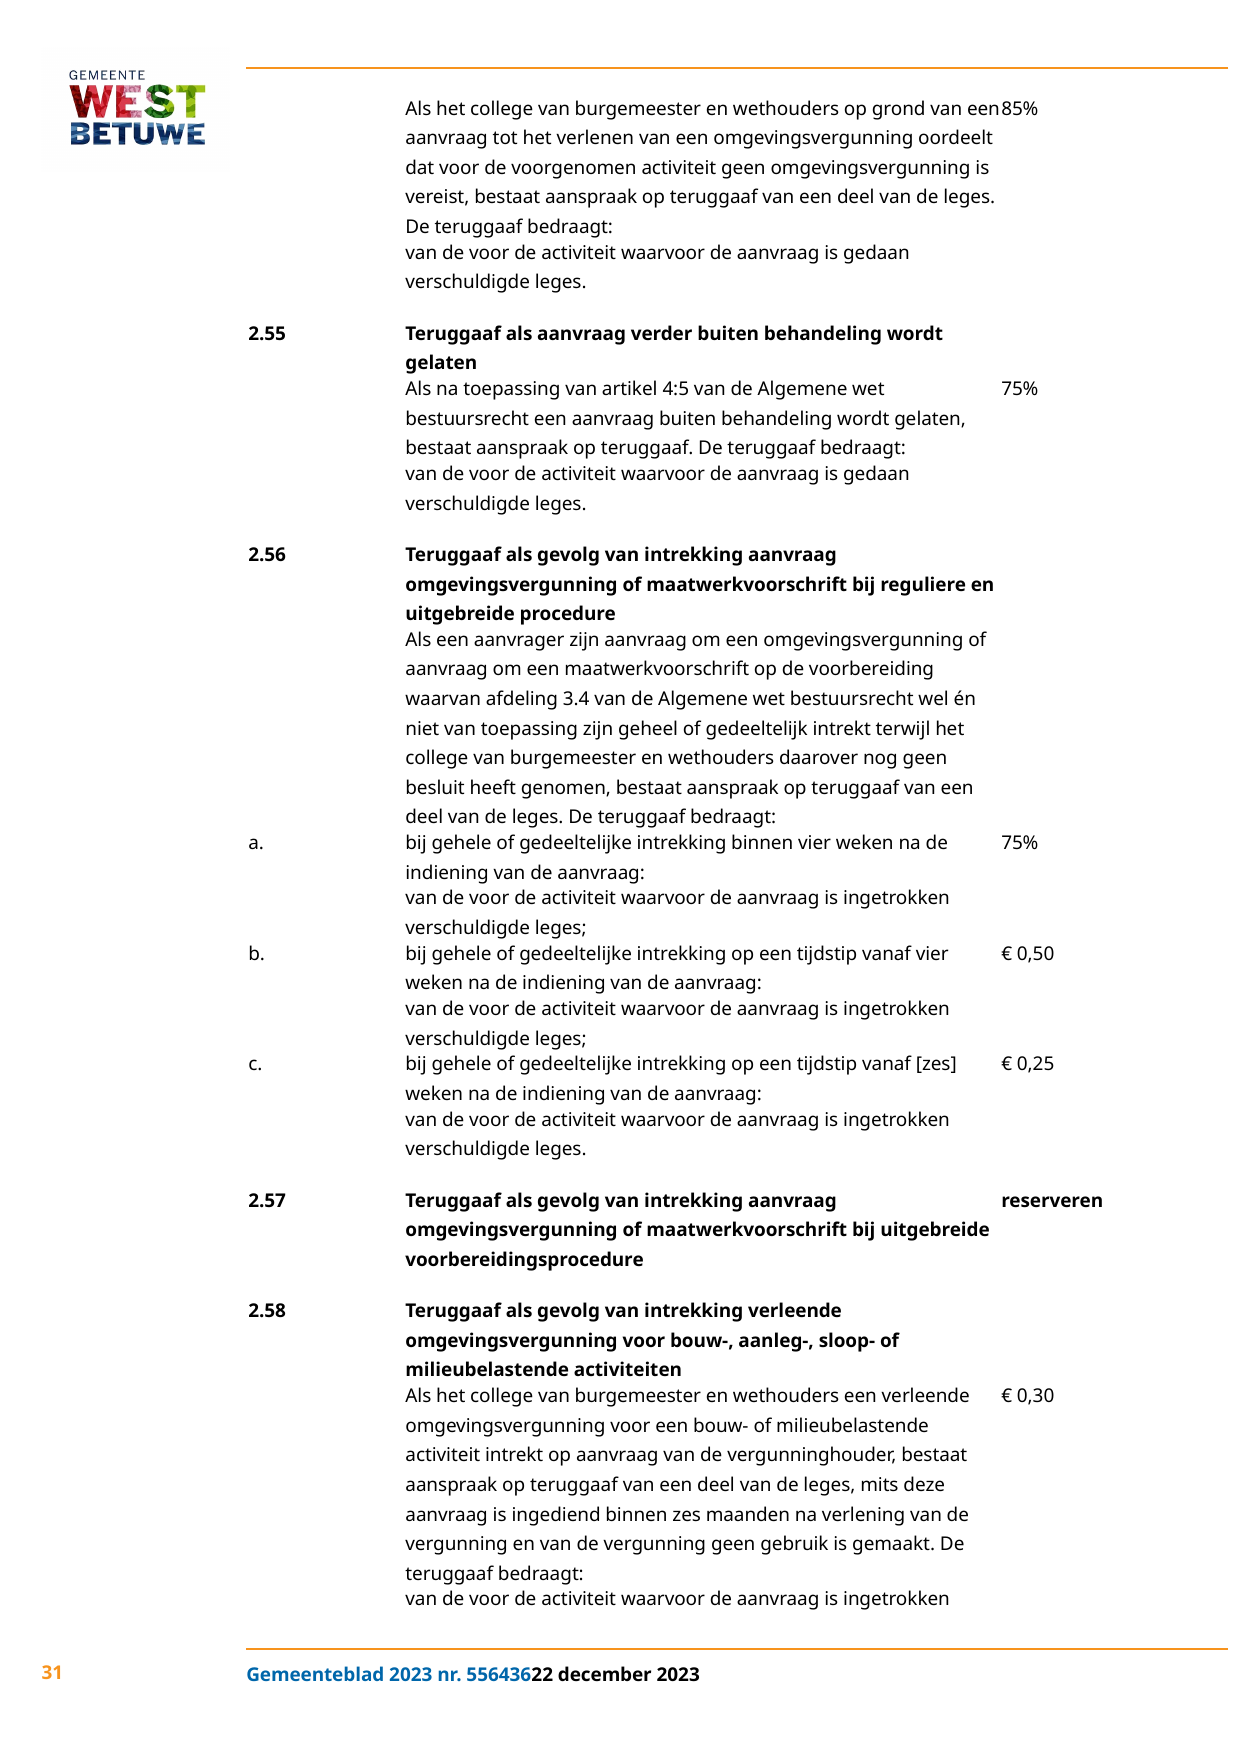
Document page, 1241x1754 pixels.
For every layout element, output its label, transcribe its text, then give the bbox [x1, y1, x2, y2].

table_cell [1001, 294, 1152, 320]
table_cell [248, 239, 405, 294]
table_cell [1001, 1272, 1152, 1297]
table_cell [248, 885, 405, 940]
table_cell [1001, 885, 1152, 940]
table_cell van de voor de activiteit waarvoor de aanvraag is ingetrokken verschuldigde leges. [405, 1106, 1001, 1161]
table_cell Teruggaaf als gevolg van intrekking verleende omgevingsvergunning voor bouw-, aanleg-, sloop- of milieubelastende activiteiten [405, 1298, 1001, 1382]
table_cell bij gehele of gedeeltelijke intrekking op een tijdstip vanaf vier weken na de indiening van de aanvraag: [405, 940, 1001, 995]
table_cell 2.57 [248, 1187, 405, 1272]
table_cell [405, 1161, 1001, 1187]
table_cell [1001, 626, 1152, 829]
table_cell van de voor de activiteit waarvoor de aanvraag is gedaan verschuldigde leges. [405, 460, 1001, 515]
table_cell [1001, 515, 1152, 541]
table_cell [248, 1383, 405, 1586]
table_cell [1001, 1586, 1152, 1611]
table_cell 2.56 [248, 541, 405, 626]
table_cell [1001, 1161, 1152, 1187]
table_cell Als na toepassing van artikel 4:5 van de Algemene wet bestuursrecht een aanvraag buiten behandeling wordt gelaten, bestaat aanspraak op teruggaaf. De teruggaaf bedraagt: [405, 375, 1001, 460]
table_cell Als het college van burgemeester en wethouders op grond van een aanvraag tot het verlenen van een omgevingsvergunning oordeelt dat voor de voorgenomen activiteit geen omgevingsvergunning is vereist, bestaat aanspraak op teruggaaf van een deel van de leges. De teruggaaf bedraagt: [405, 95, 1001, 239]
table_cell [248, 995, 405, 1051]
table_cell [248, 1272, 405, 1297]
table_cell 2.58 [248, 1298, 405, 1382]
table_cell Als het college van burgemeester en wethouders een verleende omgevingsvergunning voor een bouw- of milieubelastende activiteit intrekt op aanvraag van de vergunninghouder, bestaat aanspraak op teruggaaf van een deel van de leges, mits deze aanvraag is ingediend binnen zes maanden na verlening van de vergunning en van de vergunning geen gebruik is gemaakt. De teruggaaf bedraagt: [405, 1383, 1001, 1586]
table_cell reserveren [1001, 1187, 1152, 1272]
table_cell € 0,30 [1001, 1383, 1152, 1586]
table_cell [1001, 320, 1152, 375]
table_cell [1001, 239, 1152, 294]
table_cell van de voor de activiteit waarvoor de aanvraag is ingetrokken [405, 1586, 1001, 1611]
table_cell Teruggaaf als gevolg van intrekking aanvraag omgevingsvergunning of maatwerkvoorschrift bij uitgebreide voorbereidingsprocedure [405, 1187, 1001, 1272]
table_cell [405, 294, 1001, 320]
table_cell Als een aanvrager zijn aanvraag om een omgevingsvergunning of aanvraag om een maatwerkvoorschrift op de voorbereiding waarvan afdeling 3.4 van de Algemene wet bestuursrecht wel én niet van toepassing zijn geheel of gedeeltelijk intrekt terwijl het college van burgemeester en wethouders daarover nog geen besluit heeft genomen, bestaat aanspraak op teruggaaf van een deel van de leges. De teruggaaf bedraagt: [405, 626, 1001, 829]
table_cell van de voor de activiteit waarvoor de aanvraag is ingetrokken verschuldigde leges; [405, 995, 1001, 1051]
table_cell 85% [1001, 95, 1152, 239]
table_cell [248, 1586, 405, 1611]
table_cell [1001, 1106, 1152, 1161]
table_cell bij gehele of gedeeltelijke intrekking op een tijdstip vanaf [zes] weken na de indiening van de aanvraag: [405, 1051, 1001, 1106]
table_cell [1001, 1298, 1152, 1382]
table_cell [248, 375, 405, 460]
table_cell [248, 515, 405, 541]
table_cell [248, 1161, 405, 1187]
table_cell c. [248, 1051, 405, 1106]
table_cell € 0,50 [1001, 940, 1152, 995]
table_cell [405, 1272, 1001, 1297]
picture [41, 47, 231, 172]
table_cell [1001, 460, 1152, 515]
table_cell b. [248, 940, 405, 995]
table_cell [248, 1106, 405, 1161]
table_cell van de voor de activiteit waarvoor de aanvraag is gedaan verschuldigde leges. [405, 239, 1001, 294]
table_cell [1001, 995, 1152, 1051]
table_cell [1001, 541, 1152, 626]
table_cell [248, 294, 405, 320]
table_cell [248, 626, 405, 829]
table_cell 2.55 [248, 320, 405, 375]
table_cell Teruggaaf als aanvraag verder buiten behandeling wordt gelaten [405, 320, 1001, 375]
table_cell [248, 460, 405, 515]
table_cell bij gehele of gedeeltelijke intrekking binnen vier weken na de indiening van de aanvraag: [405, 829, 1001, 884]
table_cell a. [248, 829, 405, 884]
table_cell [248, 95, 405, 239]
table_cell van de voor de activiteit waarvoor de aanvraag is ingetrokken verschuldigde leges; [405, 885, 1001, 940]
table_cell € 0,25 [1001, 1051, 1152, 1106]
table_cell 75% [1001, 829, 1152, 884]
table_cell [405, 515, 1001, 541]
table_cell 75% [1001, 375, 1152, 460]
table_cell Teruggaaf als gevolg van intrekking aanvraag omgevingsvergunning of maatwerkvoorschrift bij reguliere en uitgebreide procedure [405, 541, 1001, 626]
